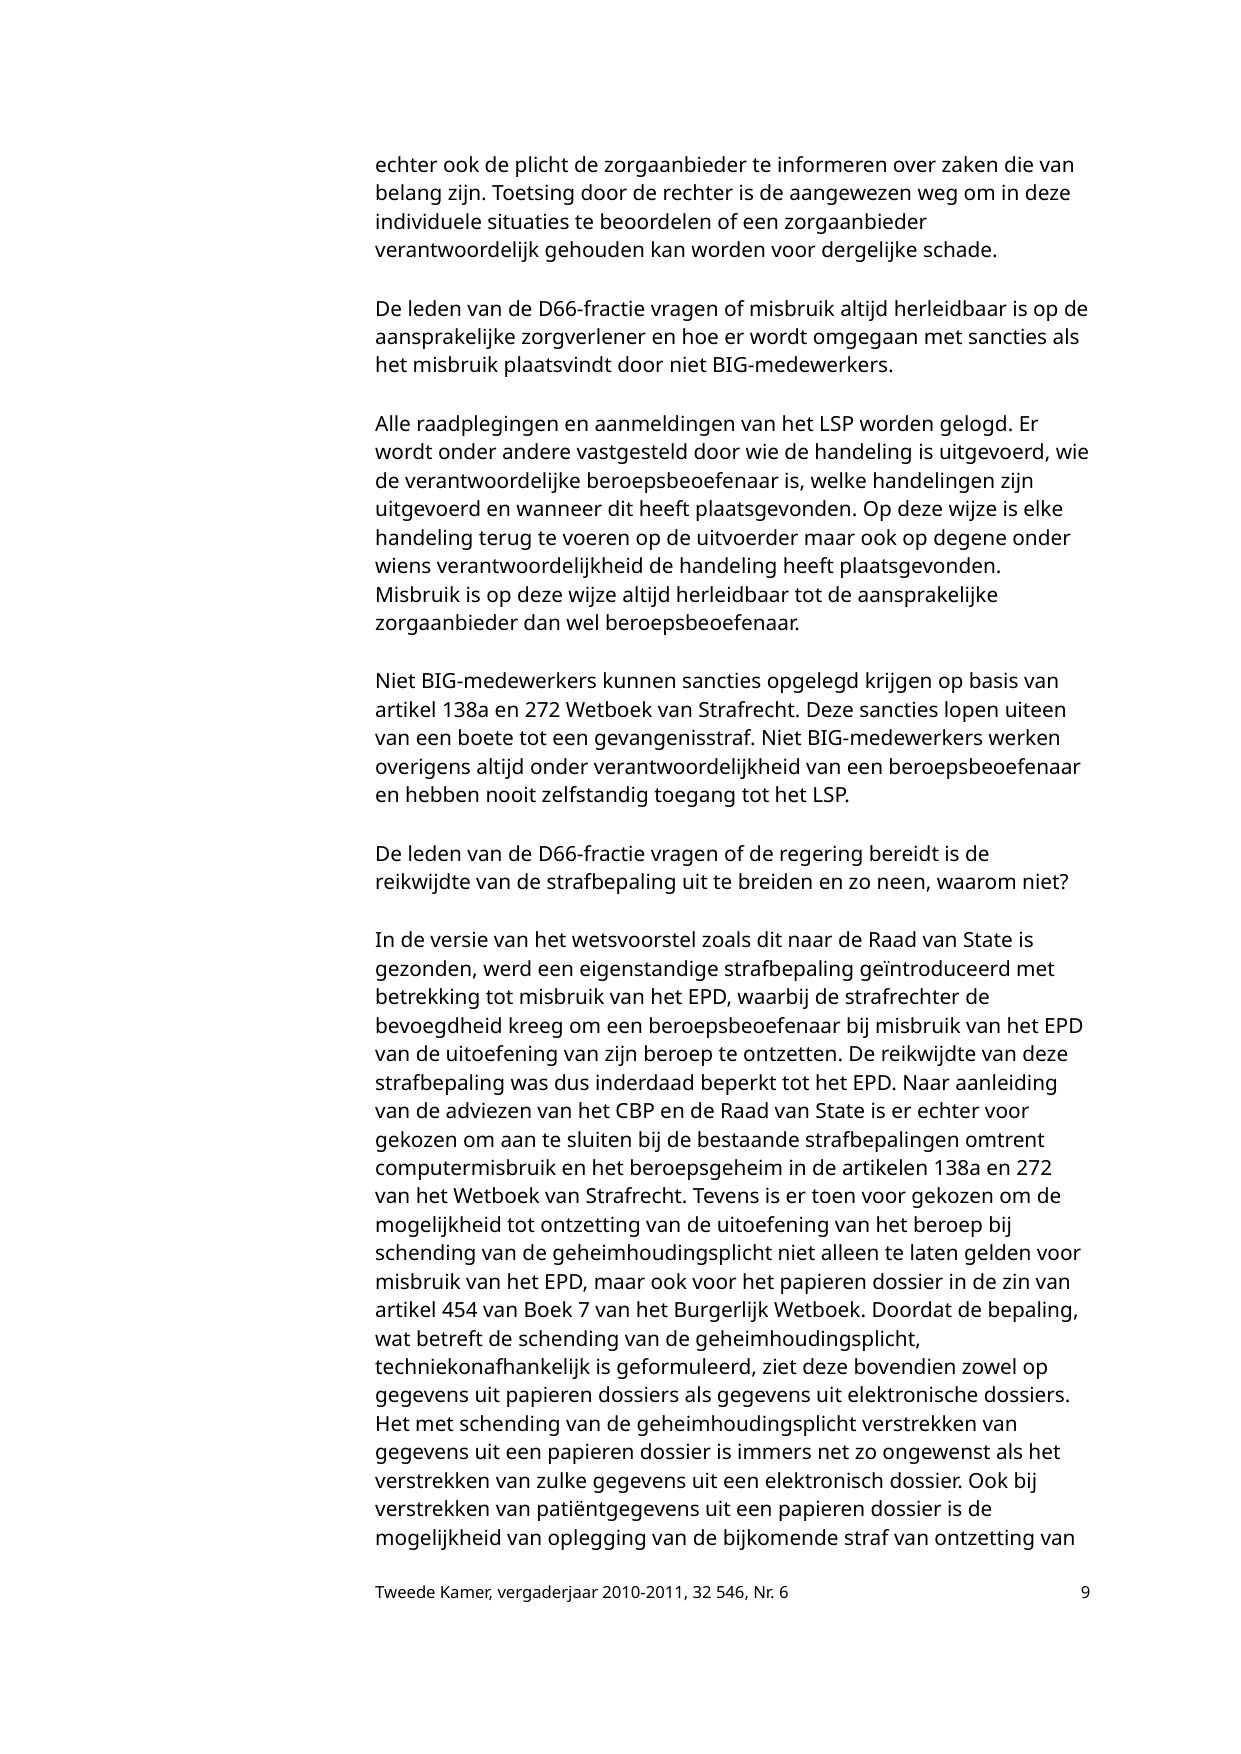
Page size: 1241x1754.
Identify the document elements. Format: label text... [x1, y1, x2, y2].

text De leden van de D66-fractie vragen of misbruik altijd herleidbaar is op de aansprakelijke zorgverlener en hoe er wordt omgegaan met sancties als het misbruik plaatsvindt door niet BIG-medewerkers. [375, 294, 1090, 379]
text De leden van de D66-fractie vragen of de regering bereidt is de reikwijdte van de strafbepaling uit te breiden en zo neen, waarom niet? [375, 839, 1090, 896]
text echter ook de plicht de zorgaanbieder te informeren over zaken die van belang zijn. Toetsing door de rechter is de aangewezen weg om in deze individuele situaties te beoordelen of een zorgaanbieder verantwoordelijk gehouden kan worden voor dergelijke schade. [375, 150, 1090, 264]
text In de versie van het wetsvoorstel zoals dit naar de Raad van State is gezonden, werd een eigenstandige strafbepaling geïntroduceerd met betrekking tot misbruik van het EPD, waarbij de strafrechter de bevoegdheid kreeg om een beroepsbeoefenaar bij misbruik van het EPD van de uitoefening van zijn beroep te ontzetten. De reikwijdte van deze strafbepaling was dus inderdaad beperkt tot het EPD. Naar aanleiding van de adviezen van het CBP en de Raad van State is er echter voor gekozen om aan te sluiten bij de bestaande strafbepalingen omtrent computermisbruik en het beroepsgeheim in de artikelen 138a en 272 van het Wetboek van Strafrecht. Tevens is er toen voor gekozen om de mogelijkheid tot ontzetting van de uitoefening van het beroep bij schending van de geheimhoudingsplicht niet alleen te laten gelden voor misbruik van het EPD, maar ook voor het papieren dossier in de zin van artikel 454 van Boek 7 van het Burgerlijk Wetboek. Doordat de bepaling, wat betreft de schending van de geheimhoudingsplicht, techniekonafhankelijk is geformuleerd, ziet deze bovendien zowel op gegevens uit papieren dossiers als gegevens uit elektronische dossiers. Het met schending van de geheimhoudingsplicht verstrekken van gegevens uit een papieren dossier is immers net zo ongewenst als het verstrekken van zulke gegevens uit een elektronisch dossier. Ook bij verstrekken van patiëntgegevens uit een papieren dossier is de mogelijkheid van oplegging van de bijkomende straf van ontzetting van [375, 926, 1090, 1551]
text Niet BIG-medewerkers kunnen sancties opgelegd krijgen op basis van artikel 138a en 272 Wetboek van Strafrecht. Deze sancties lopen uiteen van een boete tot een gevangenisstraf. Niet BIG-medewerkers werken overigens altijd onder verantwoordelijkheid van een beroepsbeoefenaar en hebben nooit zelfstandig toegang tot het LSP. [375, 667, 1090, 809]
text Alle raadplegingen en aanmeldingen van het LSP worden gelogd. Er wordt onder andere vastgesteld door wie de handeling is uitgevoerd, wie de verantwoordelijke beroepsbeoefenaar is, welke handelingen zijn uitgevoerd en wanneer dit heeft plaatsgevonden. Op deze wijze is elke handeling terug te voeren op de uitvoerder maar ook op degene onder wiens verantwoordelijkheid de handeling heeft plaatsgevonden. Misbruik is op deze wijze altijd herleidbaar tot de aansprakelijke zorgaanbieder dan wel beroepsbeoefenaar. [375, 409, 1090, 637]
